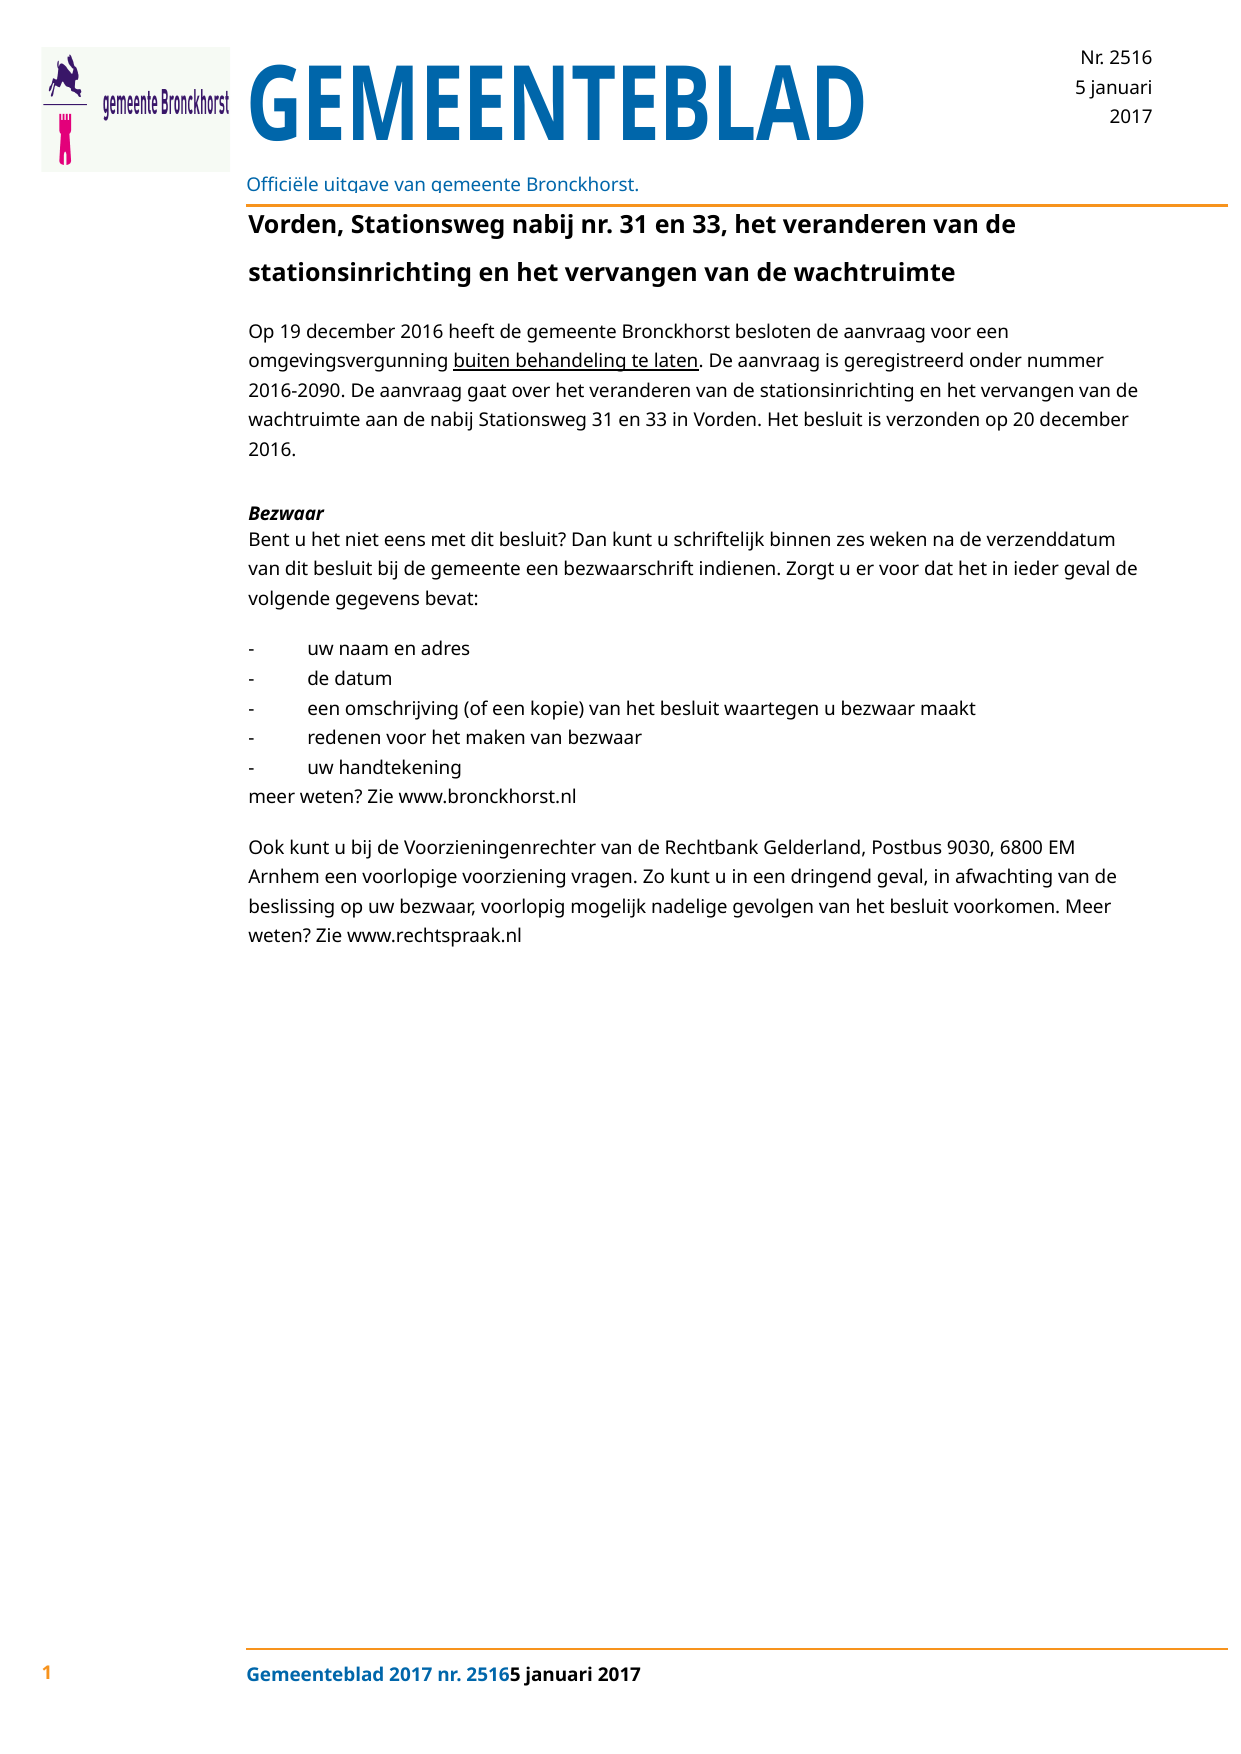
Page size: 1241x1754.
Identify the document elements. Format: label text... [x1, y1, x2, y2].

text Op 19 december 2016 heeft de gemeente Bronckhorst besloten de aanvraag voor een omgevingsvergunning buiten behandeling te laten. De aanvraag is geregistreerd onder nummer 2016-2090. De aanvraag gaat over het veranderen van de stationsinrichting en het vervangen van de wachtruimte aan de nabij Stationsweg 31 en 33 in Vorden. Het besluit is verzonden op 20 december 2016. [248, 318, 1152, 462]
list een omschrijving (of een kopie) van het besluit waartegen u bezwaar maakt [248, 695, 1152, 720]
picture [41, 47, 231, 172]
text Ook kunt u bij de Voorzieningenrechter van de Rechtbank Gelderland, Postbus 9030, 6800 EM Arnhem een voorlopige voorziening vragen. Zo kunt u in een dringend geval, in afwachting van de beslissing op uw bezwaar, voorlopig mogelijk nadelige gevolgen van het besluit voorkomen. Meer weten? Zie www.rechtspraak.nl [248, 834, 1152, 948]
text Bent u het niet eens met dit besluit? Dan kunt u schriftelijk binnen zes weken na de verzenddatum van dit besluit bij de gemeente een bezwaarschrift indienen. Zorgt u er voor dat het in ieder geval de volgende gegevens bevat: [248, 526, 1152, 611]
list uw handtekening [248, 754, 1152, 779]
text meer weten? Zie www.bronckhorst.nl [248, 783, 1152, 809]
list uw naam en adres [248, 636, 1152, 661]
list redenen voor het maken van bezwaar [248, 724, 1152, 750]
text Bezwaar [248, 500, 1152, 526]
list de datum [248, 665, 1152, 691]
text Vorden, Stationsweg nabij nr. 31 en 33, het veranderen van de stationsinrichting en het vervangen van de wachtruimte [248, 207, 1152, 288]
